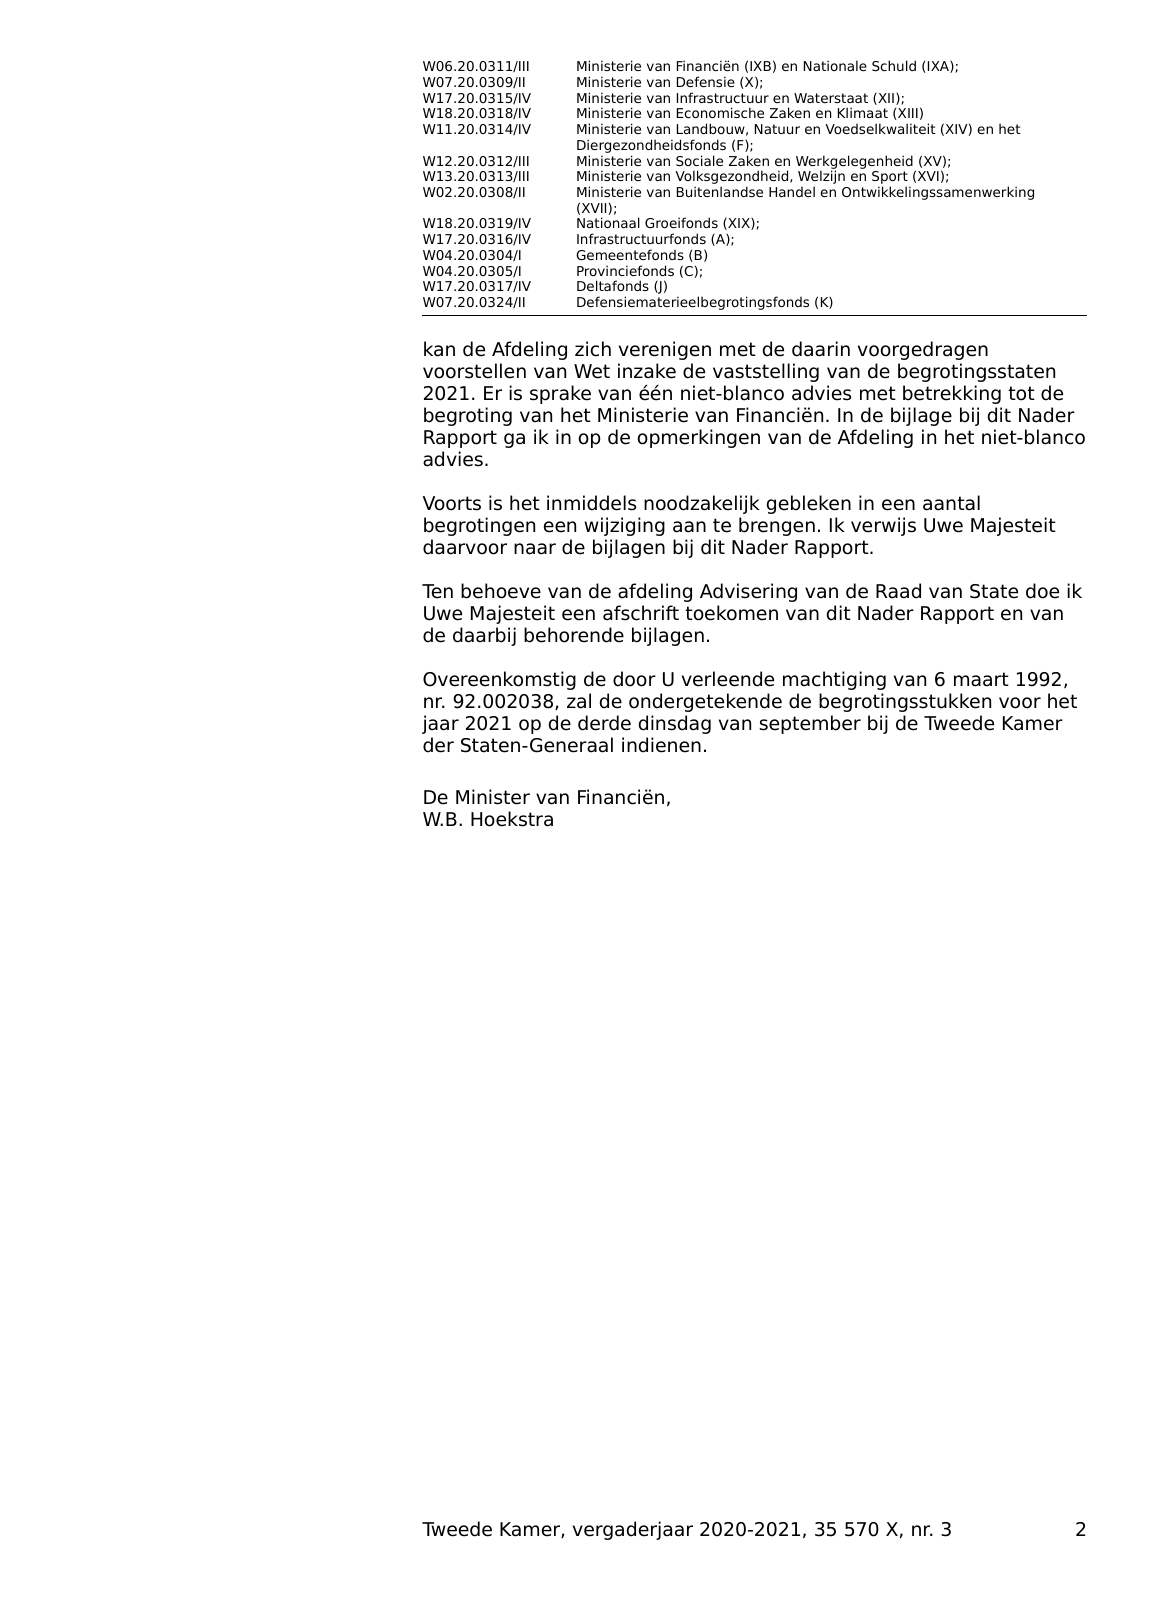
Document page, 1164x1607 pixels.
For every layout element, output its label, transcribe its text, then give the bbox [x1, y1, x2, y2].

table_cell Gemeentefonds (B) [570, 248, 1087, 263]
table_cell W07.20.0324/II [422, 295, 570, 315]
table_cell W12.20.0312/III [422, 154, 570, 169]
table_cell Defensiematerieelbegrotingsfonds (K) [570, 295, 1087, 315]
table_cell Ministerie van Buitenlandse Handel en Ontwikkelingssamenwerking (XVII); [570, 185, 1087, 216]
text Voorts is het inmiddels noodzakelijk gebleken in een aantal begrotingen een wijziging aan te brengen. Ik verwijs Uwe Majesteit daarvoor naar de bijlagen bij dit Nader Rapport. [422, 493, 1087, 559]
table_cell Ministerie van Economische Zaken en Klimaat (XIII) [570, 106, 1087, 122]
table_cell W04.20.0304/I [422, 248, 570, 263]
table_cell W17.20.0317/IV [422, 279, 570, 295]
table_cell W17.20.0315/IV [422, 91, 570, 106]
table_cell W18.20.0319/IV [422, 216, 570, 232]
text De Minister van Financiën, W.B. Hoekstra [422, 787, 1087, 831]
text Ten behoeve van de afdeling Advisering van de Raad van State doe ik Uwe Majesteit een afschrift toekomen van dit Nader Rapport en van de daarbij behorende bijlagen. [422, 581, 1087, 647]
table_cell Ministerie van Defensie (X); [570, 75, 1087, 91]
table_cell W13.20.0313/III [422, 169, 570, 185]
table_cell W06.20.0311/III [422, 59, 570, 75]
table_cell W17.20.0316/IV [422, 232, 570, 248]
table_cell W04.20.0305/I [422, 264, 570, 279]
table_cell Ministerie van Infrastructuur en Waterstaat (XII); [570, 91, 1087, 106]
table_cell Ministerie van Landbouw, Natuur en Voedselkwaliteit (XIV) en het Diergezondheidsfonds (F); [570, 122, 1087, 153]
table_cell Nationaal Groeifonds (XIX); [570, 216, 1087, 232]
table_cell Ministerie van Sociale Zaken en Werkgelegenheid (XV); [570, 154, 1087, 169]
table_cell Infrastructuurfonds (A); [570, 232, 1087, 248]
table_cell W11.20.0314/IV [422, 122, 570, 153]
table_cell Ministerie van Financiën (IXB) en Nationale Schuld (IXA); [570, 59, 1087, 75]
table_cell W07.20.0309/II [422, 75, 570, 91]
table_cell Provinciefonds (C); [570, 264, 1087, 279]
table_cell Ministerie van Volksgezondheid, Welzijn en Sport (XVI); [570, 169, 1087, 185]
table_cell Deltafonds (J) [570, 279, 1087, 295]
table_cell W18.20.0318/IV [422, 106, 570, 122]
table_cell W02.20.0308/II [422, 185, 570, 216]
text kan de Afdeling zich verenigen met de daarin voorgedragen voorstellen van Wet inzake de vaststelling van de begrotingsstaten 2021. Er is sprake van één niet-blanco advies met betrekking tot de begroting van het Ministerie van Financiën. In de bijlage bij dit Nader Rapport ga ik in op de opmerkingen van de Afdeling in het niet-blanco advies. [422, 339, 1087, 471]
text Overeenkomstig de door U verleende machtiging van 6 maart 1992, nr. 92.002038, zal de ondergetekende de begrotingsstukken voor het jaar 2021 op de derde dinsdag van september bij de Tweede Kamer der Staten-Generaal indienen. [422, 669, 1087, 757]
